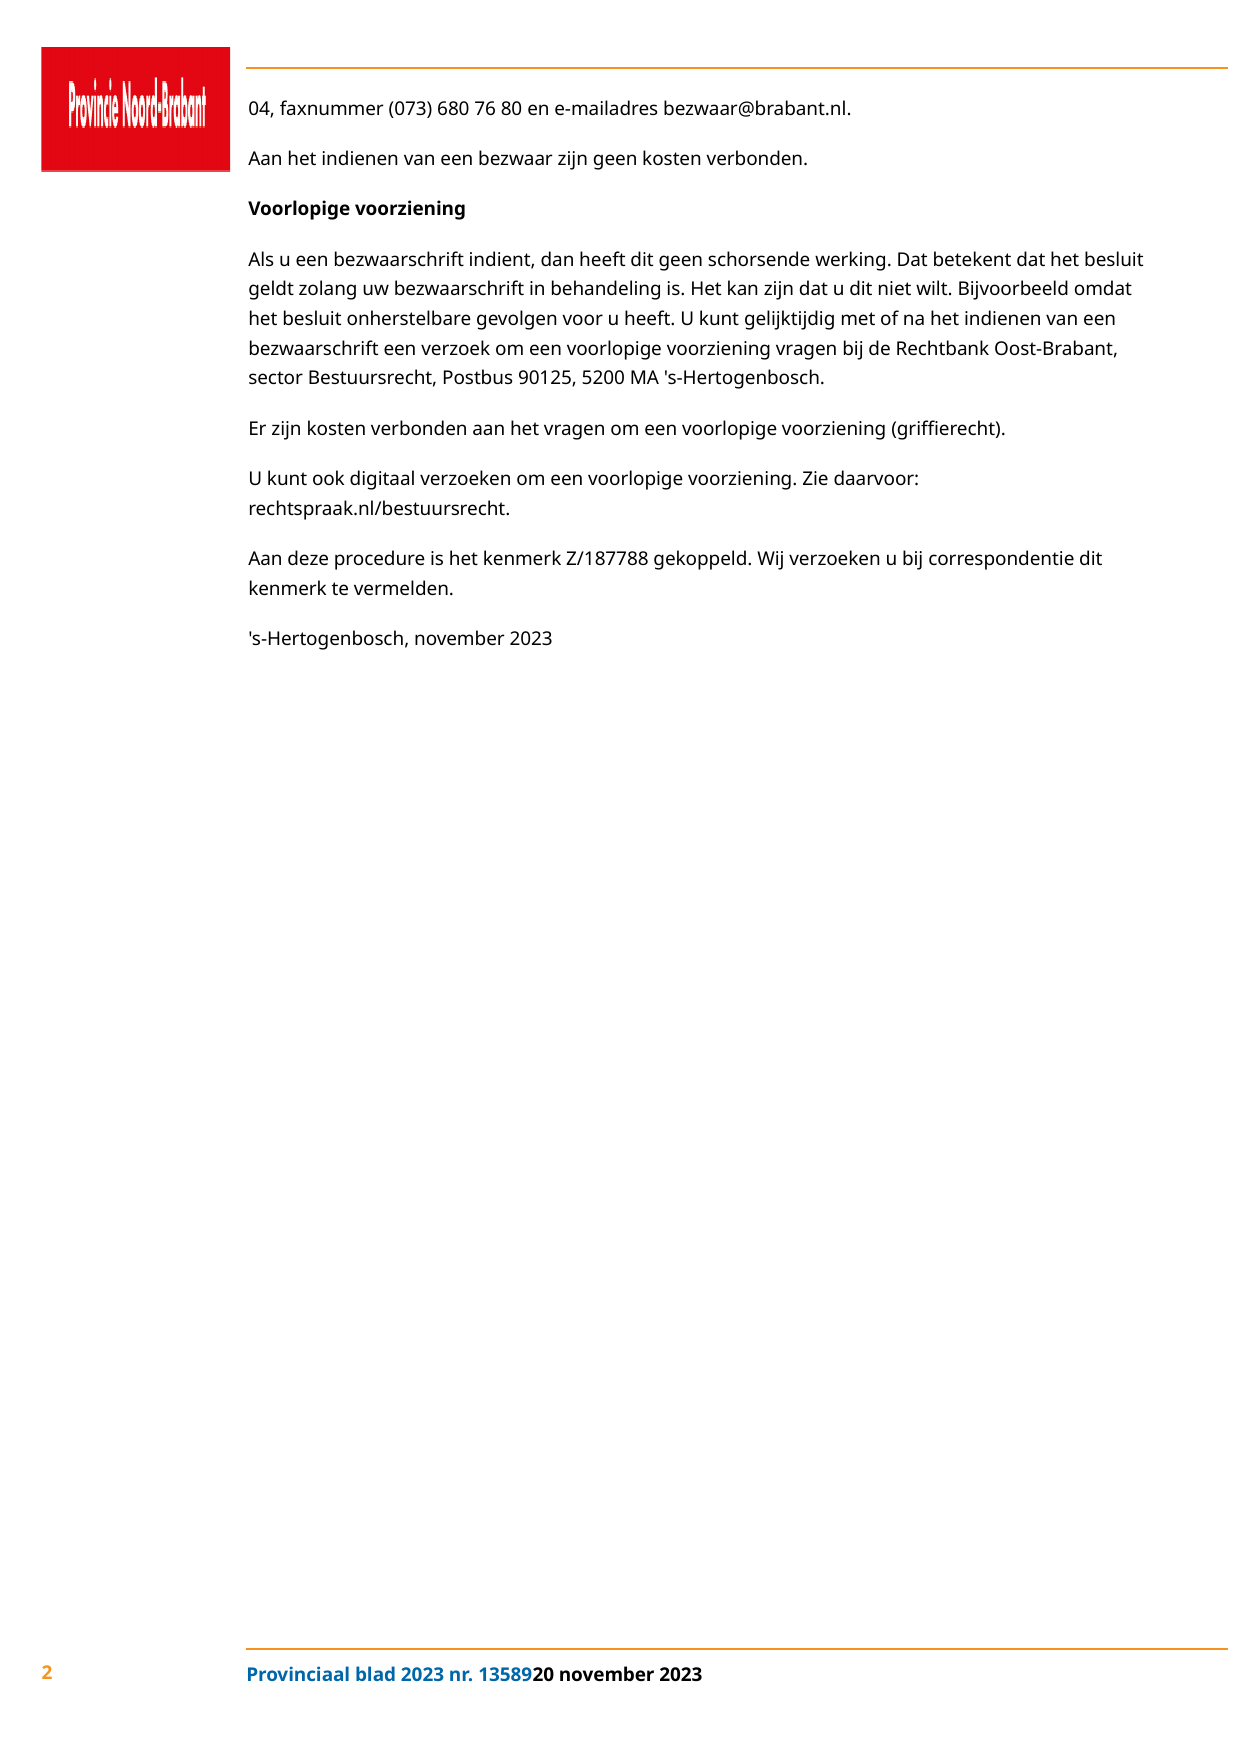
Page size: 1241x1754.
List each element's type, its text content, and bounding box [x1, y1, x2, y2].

text U kunt ook digitaal verzoeken om een voorlopige voorziening. Zie daarvoor: rechtspraak.nl/bestuursrecht. [248, 465, 1152, 521]
picture [41, 47, 231, 172]
text Voorlopige voorziening [248, 196, 1152, 221]
text 's-Hertogenbosch, november 2023 [248, 625, 1152, 651]
text Er zijn kosten verbonden aan het vragen om een voorlopige voorziening (griffierecht). [248, 415, 1152, 441]
text Aan deze procedure is het kenmerk Z/187788 gekoppeld. Wij verzoeken u bij correspondentie dit kenmerk te vermelden. [248, 545, 1152, 601]
text Aan het indienen van een bezwaar zijn geen kosten verbonden. [248, 145, 1152, 171]
text 04, faxnummer (073) 680 76 80 en e-mailadres bezwaar@brabant.nl. [248, 95, 1152, 121]
text Als u een bezwaarschrift indient, dan heeft dit geen schorsende werking. Dat betekent dat het besluit geldt zolang uw bezwaarschrift in behandeling is. Het kan zijn dat u dit niet wilt. Bijvoorbeeld omdat het besluit onherstelbare gevolgen voor u heeft. U kunt gelijktijdig met of na het indienen van een bezwaarschrift een verzoek om een voorlopige voorziening vragen bij de Rechtbank Oost-Brabant, sector Bestuursrecht, Postbus 90125, 5200 MA 's‑Hertogenbosch. [248, 246, 1152, 390]
